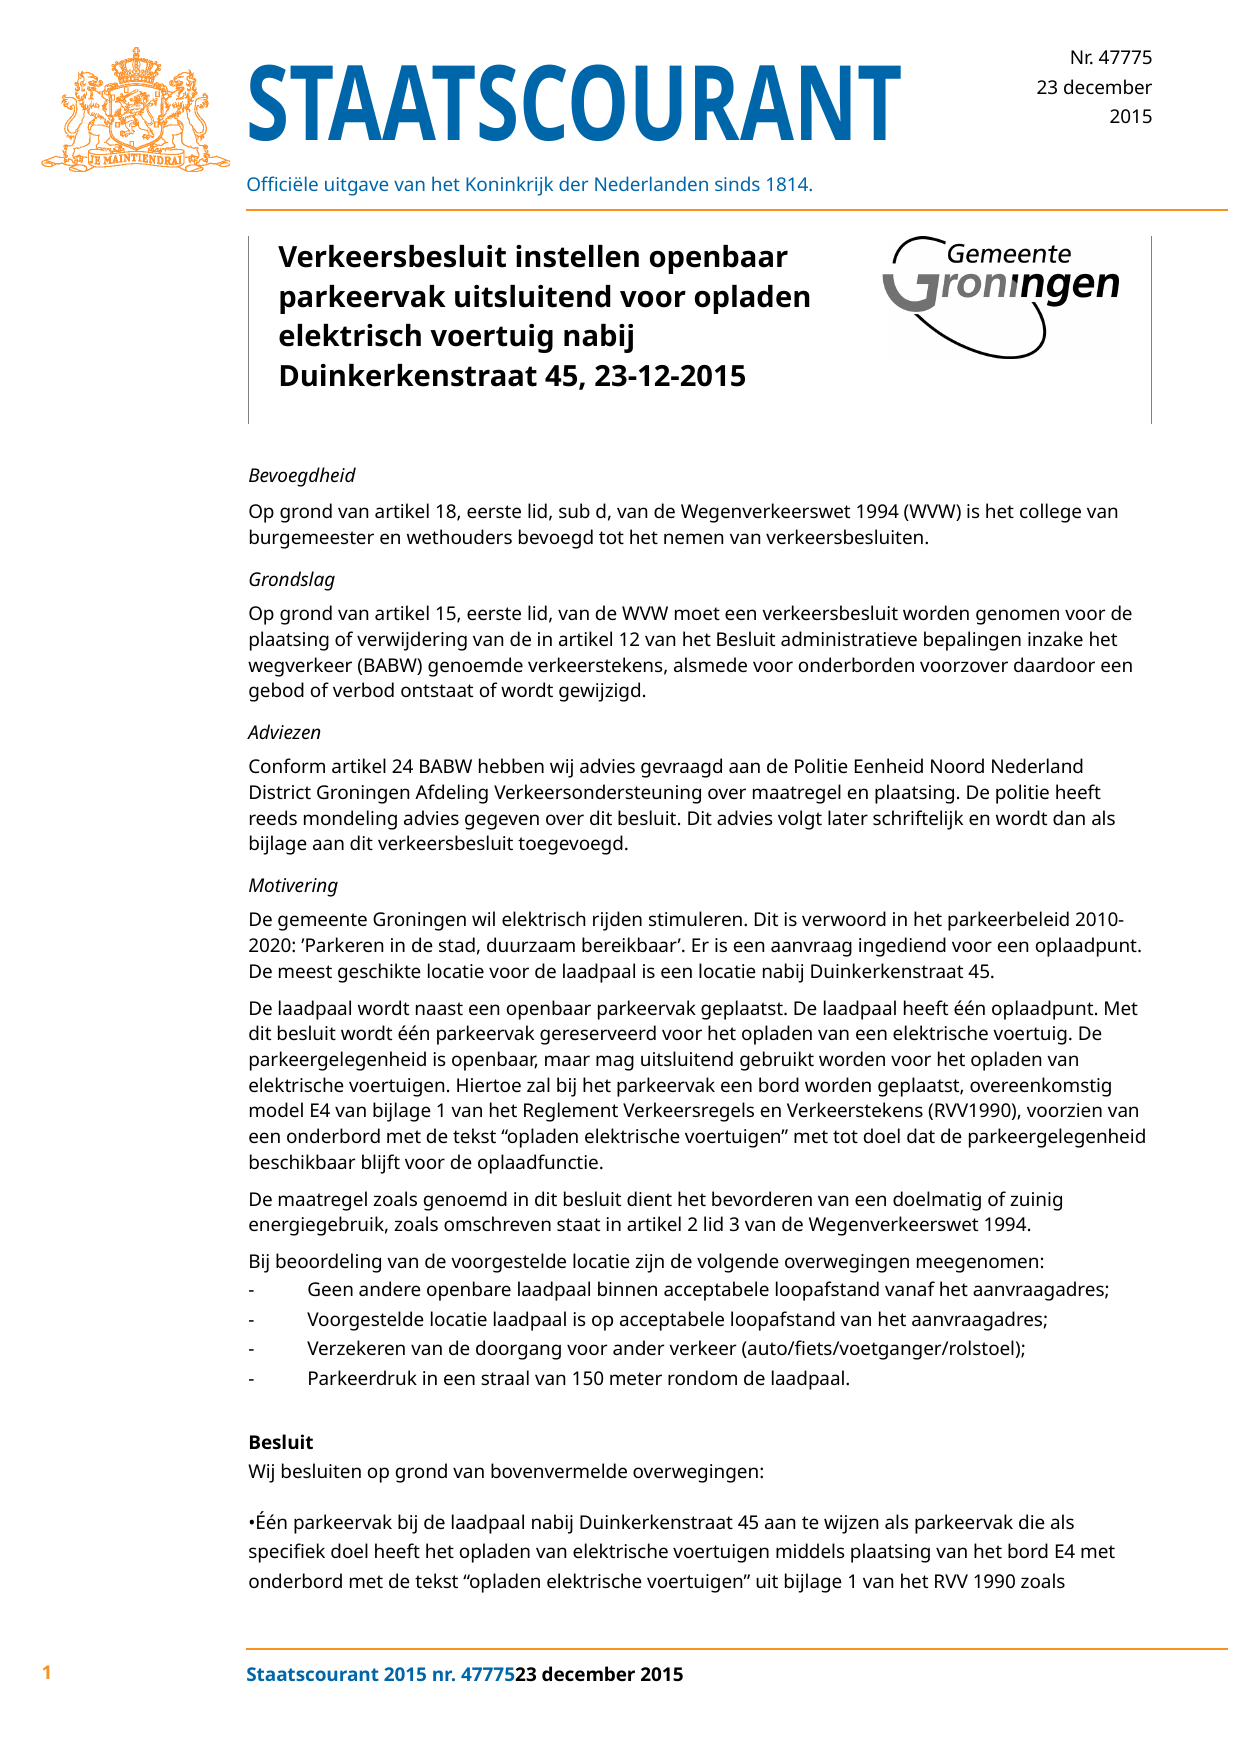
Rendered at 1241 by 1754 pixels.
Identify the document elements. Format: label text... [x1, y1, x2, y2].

table_header [1119, 236, 1151, 358]
text De maatregel zoals genoemd in dit besluit dient het bevorderen van een doelmatig of zuinig energiegebruik, zoals omschreven staat in artikel 2 lid 3 van de Wegenverkeerswet 1994. [248, 1186, 1152, 1237]
text Conform artikel 24 BABW hebben wij advies gevraagd aan de Politie Eenheid Noord Nederland District Groningen Afdeling Verkeersondersteuning over maatregel en plaatsing. De politie heeft reeds mondeling advies gegeven over dit besluit. Dit advies volgt later schriftelijk en wordt dan als bijlage aan dit verkeersbesluit toegevoegd. [248, 753, 1152, 856]
text Op grond van artikel 18, eerste lid, sub d, van de Wegenverkeerswet 1994 (WVW) is het college van burgemeester en wethouders bevoegd tot het nemen van verkeersbesluiten. [248, 499, 1152, 550]
text Wij besluiten op grond van bovenvermelde overwegingen: [248, 1459, 1152, 1484]
text De laadpaal wordt naast een openbaar parkeervak geplaatst. De laadpaal heeft één oplaadpunt. Met dit besluit wordt één parkeervak gereserveerd voor het opladen van een elektrische voertuig. De parkeergelegenheid is openbaar, maar mag uitsluitend gebruikt worden voor het opladen van elektrische voertuigen. Hiertoe zal bij het parkeervak een bord worden geplaatst, overeenkomstig model E4 van bijlage 1 van het Reglement Verkeersregels en Verkeerstekens (RVV1990), voorzien van een onderbord met de tekst “opladen elektrische voertuigen” met tot doel dat de parkeergelegenheid beschikbaar blijft voor de oplaadfunctie. [248, 995, 1152, 1175]
list Verzekeren van de doorgang voor ander verkeer (auto/fiets/voetganger/rolstoel); [248, 1336, 1152, 1361]
table_header Verkeersbesluit instellen openbaar parkeervak uitsluitend voor opladen elektrisch voertuig nabij Duinkerkenstraat 45, 23-12-2015 [249, 236, 850, 424]
text De gemeente Groningen wil elektrisch rijden stimuleren. Dit is verwoord in het parkeerbeleid 2010-2020: ’Parkeren in de stad, duurzaam bereikbaar’. Er is een aanvraag ingediend voor een oplaadpunt. De meest geschikte locatie voor de laadpaal is een locatie nabij Duinkerkenstraat 45. [248, 907, 1152, 984]
list Voorgestelde locatie laadpaal is op acceptabele loopafstand van het aanvraagadres; [248, 1306, 1152, 1332]
picture [41, 47, 231, 172]
text Bevoegdheid [248, 462, 1152, 488]
text Motivering [248, 872, 1152, 898]
text Besluit [248, 1429, 1152, 1455]
text Grondslag [248, 566, 1152, 592]
text Bij beoordeling van de voorgestelde locatie zijn de volgende overwegingen meegenomen: [248, 1248, 1152, 1274]
table_header [850, 359, 1151, 424]
table_header [850, 236, 882, 358]
text Adviezen [248, 719, 1152, 745]
text Op grond van artikel 15, eerste lid, van de WVW moet een verkeersbesluit worden genomen voor de plaatsing of verwijdering van de in artikel 12 van het Besluit administratieve bepalingen inzake het wegverkeer (BABW) genoemde verkeerstekens, alsmede voor onderborden voorzover daardoor een gebod of verbod ontstaat of wordt gewijzigd. [248, 600, 1152, 703]
list Parkeerdruk in een straal van 150 meter rondom de laadpaal. [248, 1365, 1152, 1391]
text •Één parkeervak bij de laadpaal nabij Duinkerkenstraat 45 aan te wijzen als parkeervak die als specifiek doel heeft het opladen van elektrische voertuigen middels plaatsing van het bord E4 met onderbord met de tekst “opladen elektrische voertuigen” uit bijlage 1 van het RVV 1990 zoals [248, 1509, 1152, 1594]
list Geen andere openbare laadpaal binnen acceptabele loopafstand vanaf het aanvraagadres; [248, 1276, 1152, 1302]
picture [882, 236, 1119, 359]
